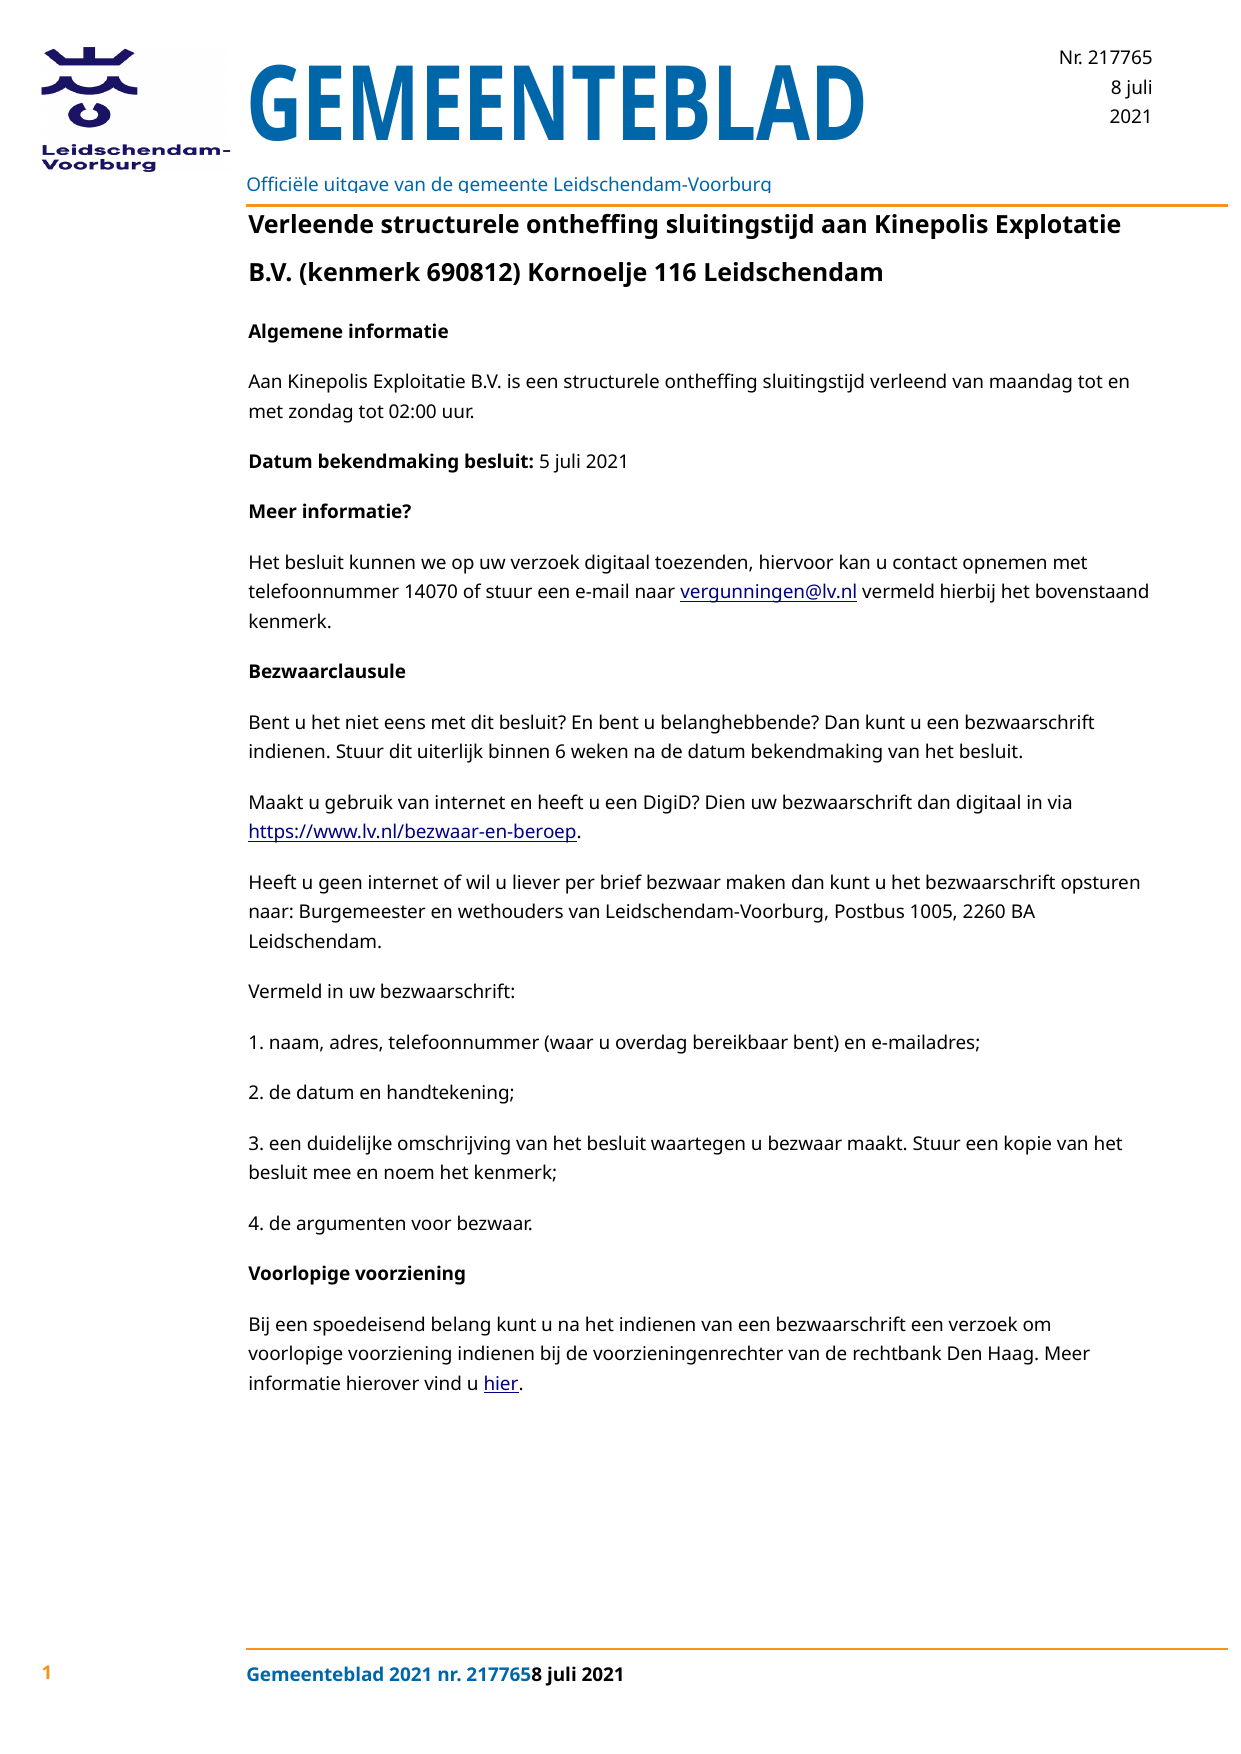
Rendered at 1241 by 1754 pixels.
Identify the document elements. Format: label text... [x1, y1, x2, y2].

text 4. de argumenten voor bezwaar. [248, 1210, 1152, 1236]
text Datum bekendmaking besluit: 5 juli 2021 [248, 448, 1152, 474]
text 1. naam, adres, telefoonnummer (waar u overdag bereikbaar bent) en e-mailadres; [248, 1029, 1152, 1055]
picture [41, 47, 231, 172]
text Maakt u gebruik van internet en heeft u een DigiD? Dien uw bezwaarschrift dan digitaal in via https://www.lv.nl/bezwaar-en-beroep. [248, 789, 1152, 844]
text 3. een duidelijke omschrijving van het besluit waartegen u bezwaar maakt. Stuur een kopie van het besluit mee en noem het kenmerk; [248, 1130, 1152, 1185]
text Bij een spoedeisend belang kunt u na het indienen van een bezwaarschrift een verzoek om voorlopige voorziening indienen bij de voorzieningenrechter van de rechtbank Den Haag. Meer informatie hierover vind u hier. [248, 1311, 1152, 1396]
text Bezwaarclausule [248, 659, 1152, 684]
text Bent u het niet eens met dit besluit? En bent u belanghebbende? Dan kunt u een bezwaarschrift indienen. Stuur dit uiterlijk binnen 6 weken na de datum bekendmaking van het besluit. [248, 709, 1152, 764]
text Meer informatie? [248, 499, 1152, 524]
text Het besluit kunnen we op uw verzoek digitaal toezenden, hiervoor kan u contact opnemen met telefoonnummer 14070 of stuur een e-mail naar vergunningen@lv.nl vermeld hierbij het bovenstaand kenmerk. [248, 549, 1152, 634]
text Voorlopige voorziening [248, 1260, 1152, 1286]
text Heeft u geen internet of wil u liever per brief bezwaar maken dan kunt u het bezwaarschrift opsturen naar: Burgemeester en wethouders van Leidschendam-Voorburg, Postbus 1005, 2260 BA Leidschendam. [248, 869, 1152, 954]
text Verleende structurele ontheffing sluitingstijd aan Kinepolis Explotatie B.V. (kenmerk 690812) Kornoelje 116 Leidschendam [248, 207, 1152, 288]
text 2. de datum en handtekening; [248, 1079, 1152, 1105]
text Aan Kinepolis Exploitatie B.V. is een structurele ontheffing sluitingstijd verleend van maandag tot en met zondag tot 02:00 uur. [248, 368, 1152, 424]
text Algemene informatie [248, 318, 1152, 344]
text Vermeld in uw bezwaarschrift: [248, 979, 1152, 1004]
